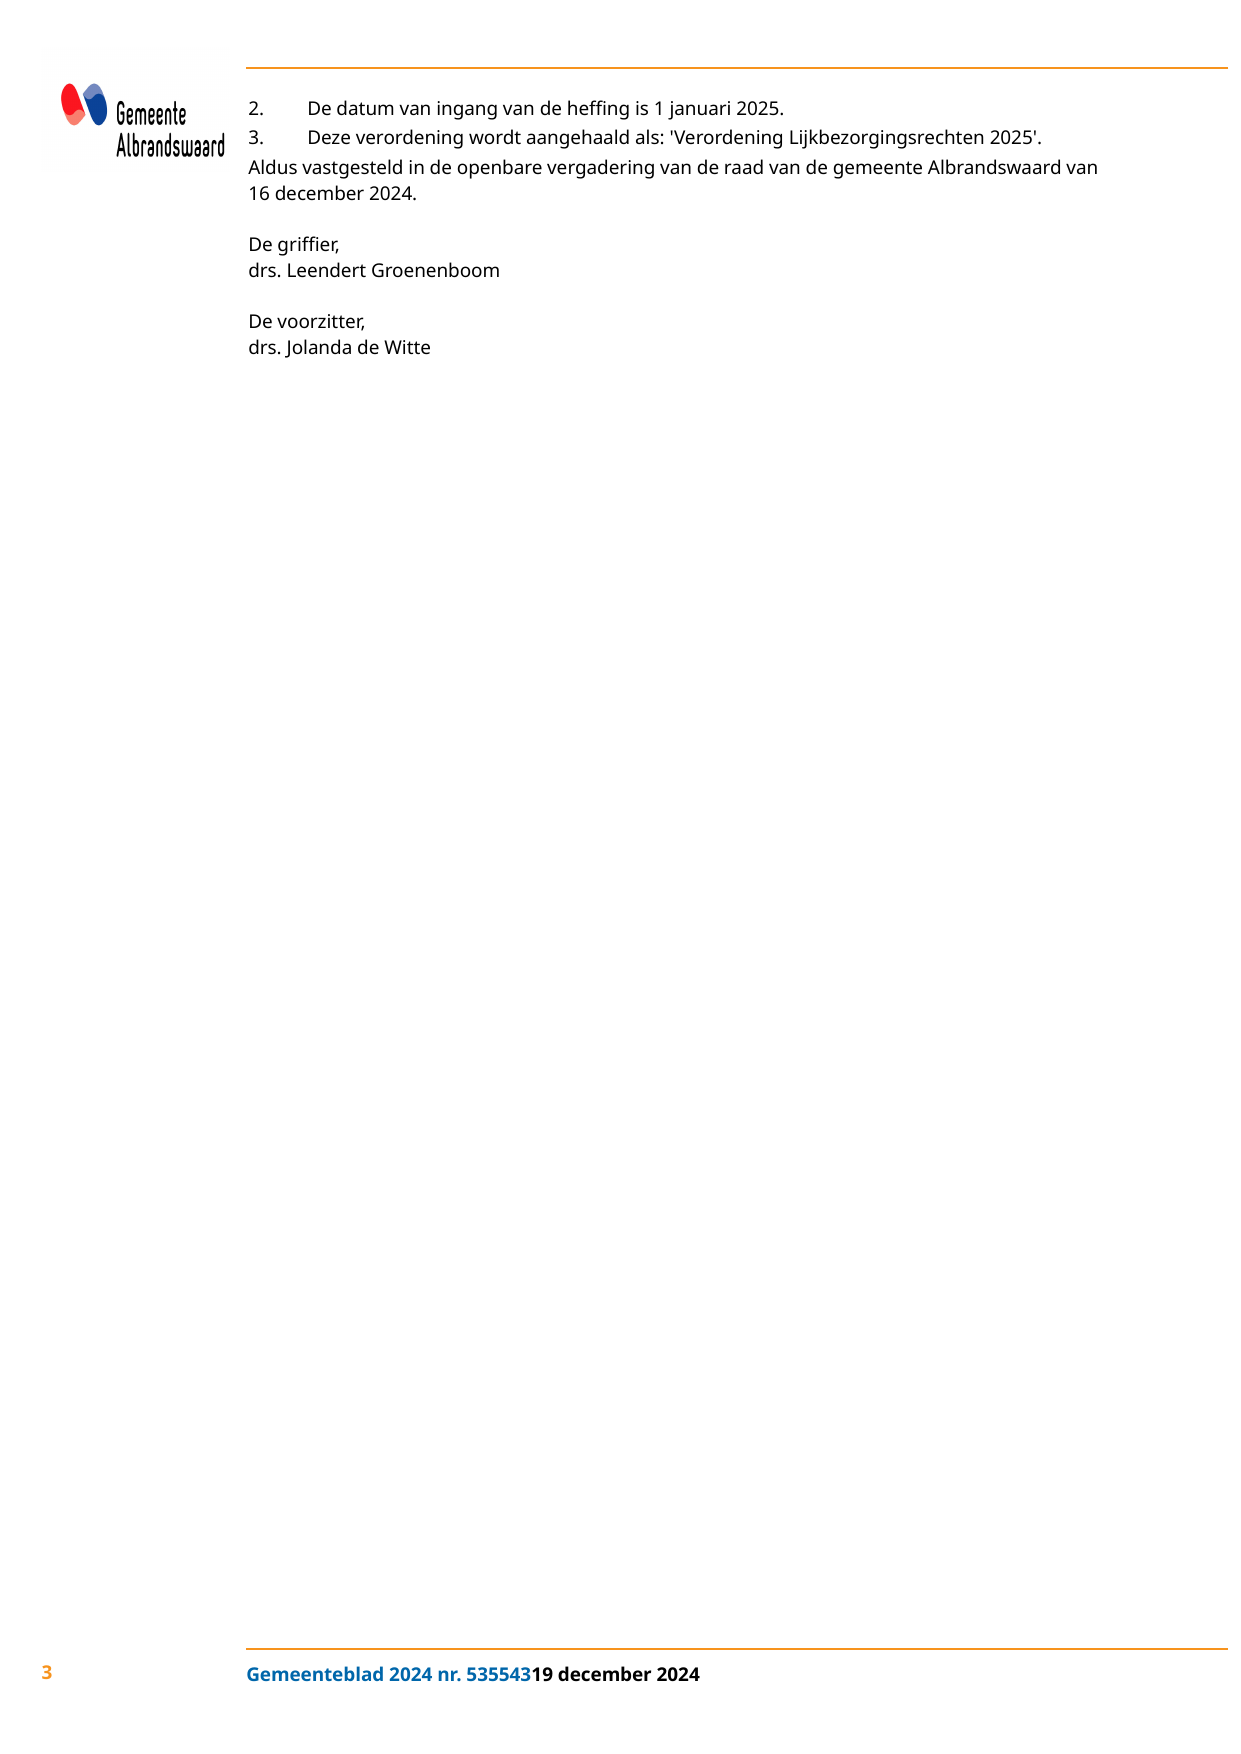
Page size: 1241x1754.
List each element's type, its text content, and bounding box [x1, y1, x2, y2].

list De datum van ingang van de heffing is 1 januari 2025. [248, 95, 1152, 121]
text Aldus vastgesteld in de openbare vergadering van de raad van de gemeente Albrandswaard van [248, 154, 1152, 180]
text drs. Leendert Groenenboom [248, 257, 1152, 283]
list Deze verordening wordt aangehaald als: 'Verordening Lijkbezorgingsrechten 2025'. [248, 124, 1152, 150]
text 16 december 2024. [248, 180, 1152, 205]
picture [41, 47, 231, 172]
text De voorzitter, [248, 308, 1152, 334]
text De griffier, [248, 231, 1152, 257]
text drs. Jolanda de Witte [248, 334, 1152, 360]
